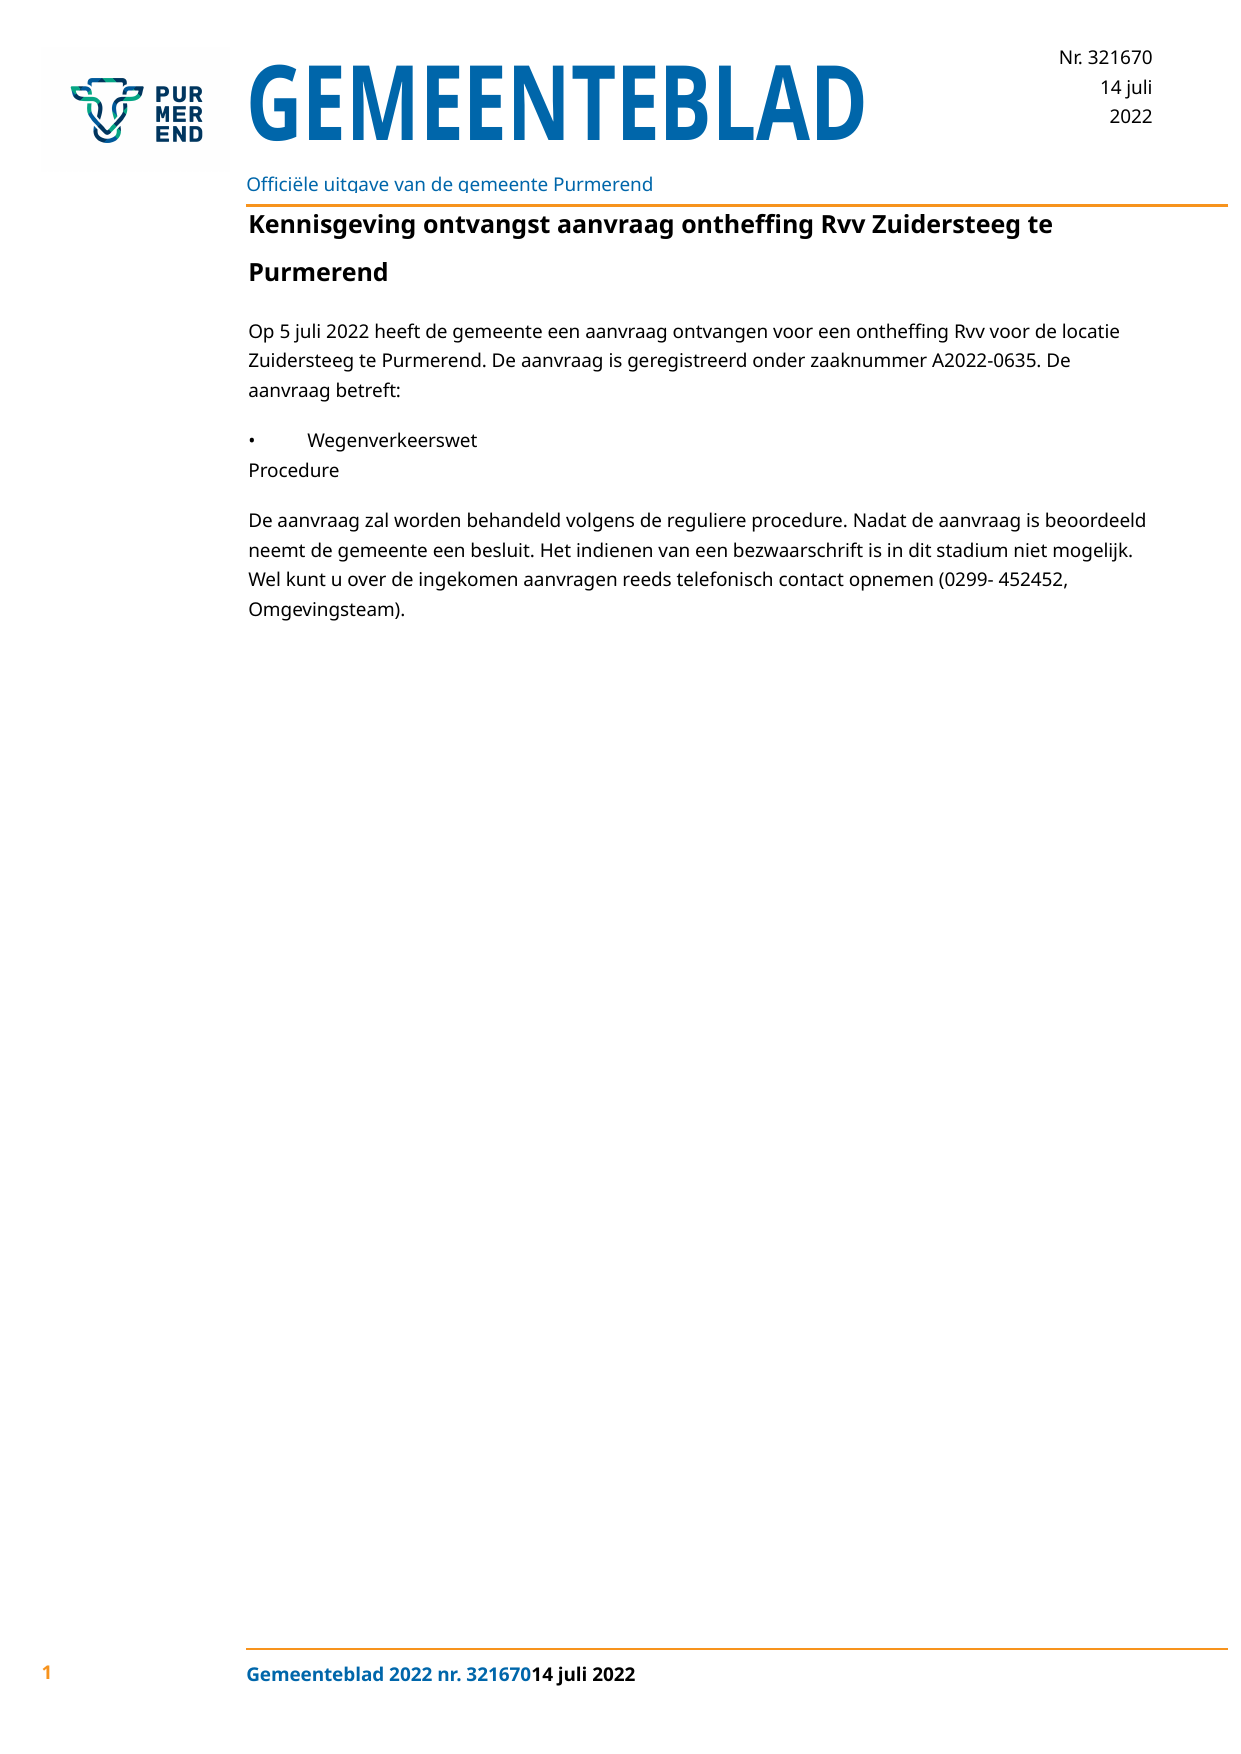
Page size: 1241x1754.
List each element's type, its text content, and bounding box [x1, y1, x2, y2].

text Op 5 juli 2022 heeft de gemeente een aanvraag ontvangen voor een ontheffing Rvv voor de locatie Zuidersteeg te Purmerend. De aanvraag is geregistreerd onder zaaknummer A2022-0635. De aanvraag betreft: [248, 318, 1152, 403]
text De aanvraag zal worden behandeld volgens de reguliere procedure. Nadat de aanvraag is beoordeeld neemt de gemeente een besluit. Het indienen van een bezwaarschrift is in dit stadium niet mogelijk. Wel kunt u over de ingekomen aanvragen reeds telefonisch contact opnemen (0299- 452452, Omgevingsteam). [248, 507, 1152, 622]
text Procedure [248, 457, 1152, 483]
list Wegenverkeerswet [248, 427, 1152, 453]
text Kennisgeving ontvangst aanvraag ontheffing Rvv Zuidersteeg te Purmerend [248, 207, 1152, 288]
picture [41, 47, 231, 172]
